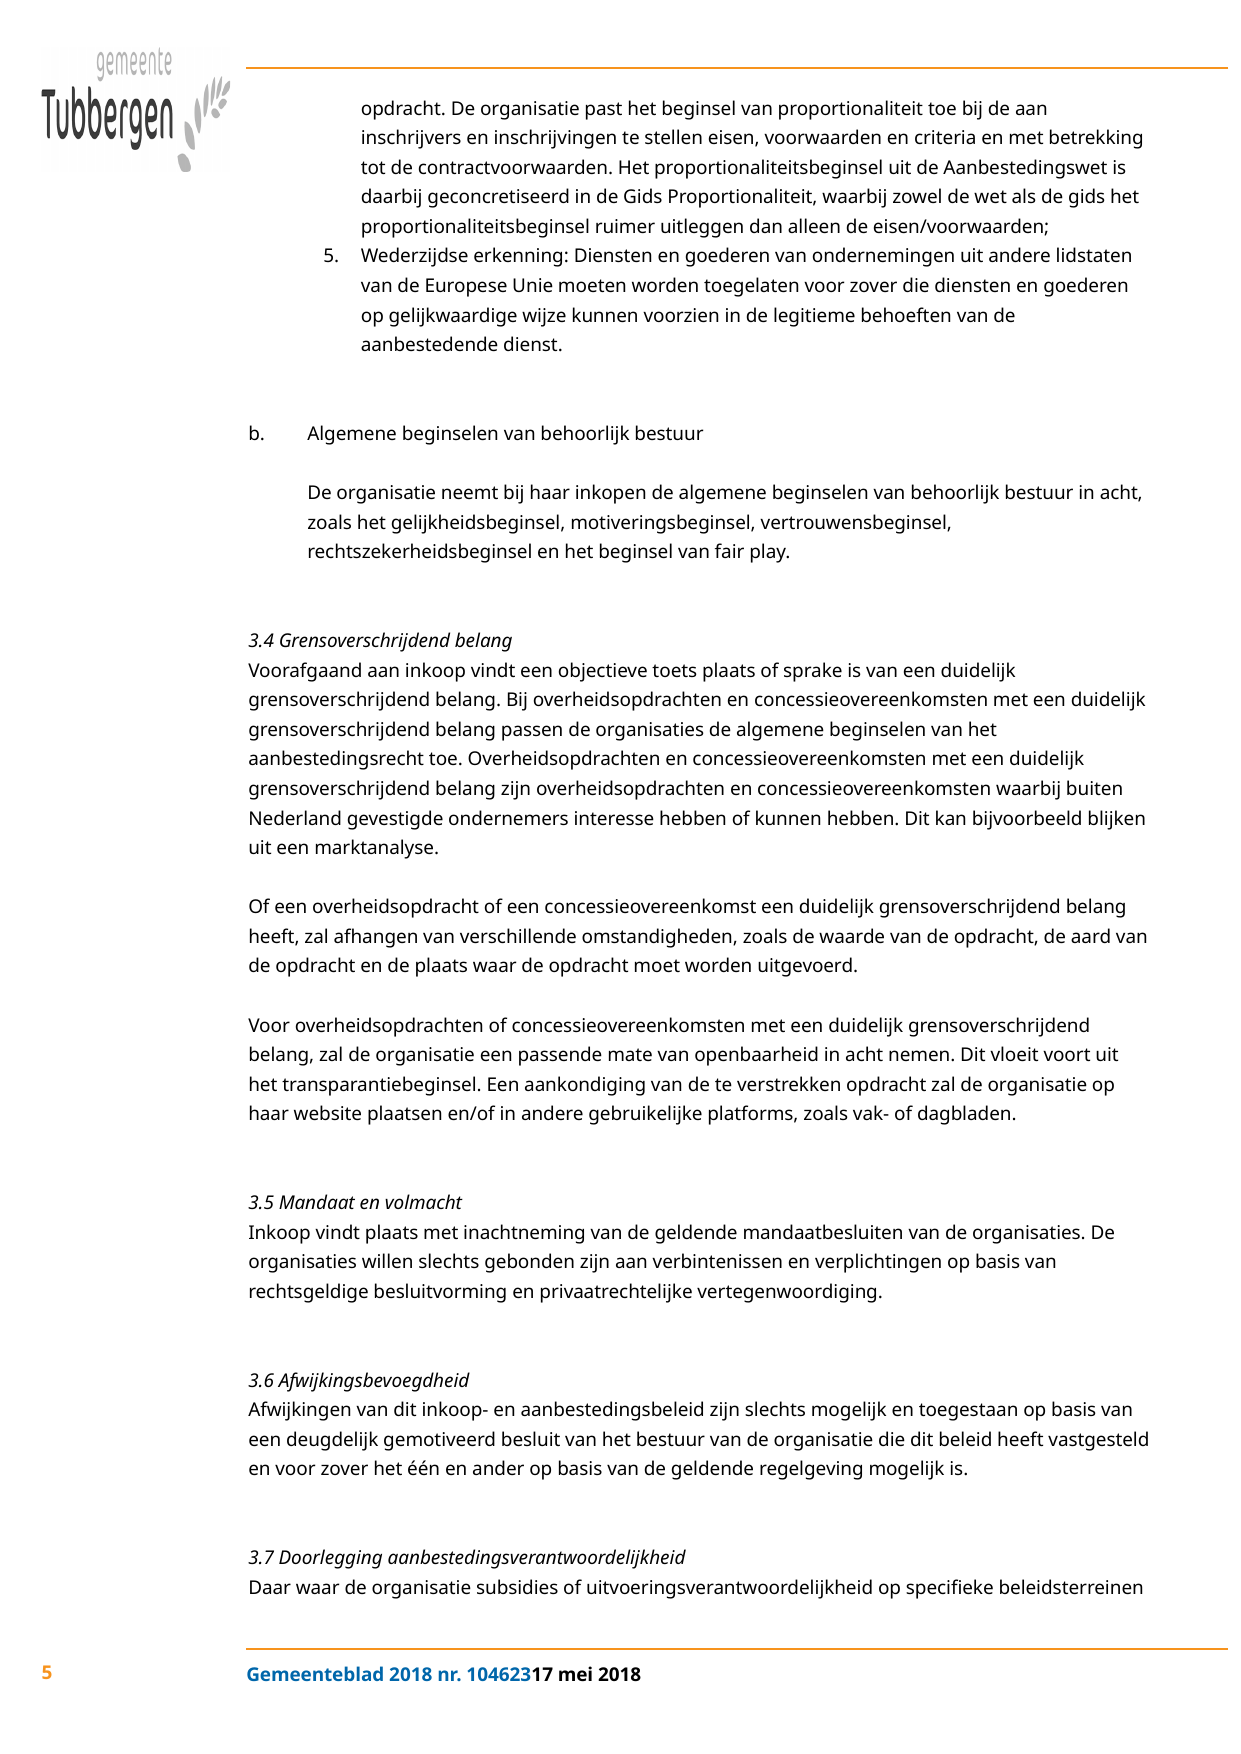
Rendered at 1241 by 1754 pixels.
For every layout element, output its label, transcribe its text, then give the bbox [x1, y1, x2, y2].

text Daar waar de organisatie subsidies of uitvoeringsverantwoordelijkheid op specifieke beleidsterreinen [248, 1574, 1152, 1600]
text Voorafgaand aan inkoop vindt een objectieve toets plaats of sprake is van een duidelijk grensoverschrijdend belang. Bij overheidsopdrachten en concessieovereenkomsten met een duidelijk grensoverschrijdend belang passen de organisaties de algemene beginselen van het aanbestedingsrecht toe. Overheidsopdrachten en concessieovereenkomsten met een duidelijk grensoverschrijdend belang zijn overheidsopdrachten en concessieovereenkomsten waarbij buiten Nederland gevestigde ondernemers interesse hebben of kunnen hebben. Dit kan bijvoorbeeld blijken uit een marktanalyse. [248, 657, 1152, 860]
text Voor overheidsopdrachten of concessieovereenkomsten met een duidelijk grensoverschrijdend belang, zal de organisatie een passende mate van openbaarheid in acht nemen. Dit vloeit voort uit het transparantiebeginsel. Een aankondiging van de te verstrekken opdracht zal de organisatie op haar website plaatsen en/of in andere gebruikelijke platforms, zoals vak- of dagbladen. [248, 1012, 1152, 1126]
text 3.6 Afwijkingsbevoegdheid [248, 1367, 1152, 1393]
picture [41, 47, 231, 172]
text Inkoop vindt plaats met inachtneming van de geldende mandaatbesluiten van de organisaties. De organisaties willen slechts gebonden zijn aan verbintenissen en verplichtingen op basis van rechtsgeldige besluitvorming en privaatrechtelijke vertegenwoordiging. [248, 1219, 1152, 1304]
text Of een overheidsopdracht of een concessieovereenkomst een duidelijk grensoverschrijdend belang heeft, zal afhangen van verschillende omstandigheden, zoals de waarde van de opdracht, de aard van de opdracht en de plaats waar de opdracht moet worden uitgevoerd. [248, 893, 1152, 978]
list opdracht. De organisatie past het beginsel van proportionaliteit toe bij de aan inschrijvers en inschrijvingen te stellen eisen, voorwaarden en criteria en met betrekking tot de contractvoorwaarden. Het proportionaliteitsbeginsel uit de Aanbestedingswet is daarbij geconcretiseerd in de Gids Proportionaliteit, waarbij zowel de wet als de gids het proportionaliteitsbeginsel ruimer uitleggen dan alleen de eisen/voorwaarden; [323, 95, 1152, 239]
text Afwijkingen van dit inkoop- en aanbestedingsbeleid zijn slechts mogelijk en toegestaan op basis van een deugdelijk gemotiveerd besluit van het bestuur van de organisatie die dit beleid heeft vastgesteld en voor zover het één en ander op basis van de geldende regelgeving mogelijk is. [248, 1396, 1152, 1481]
list Wederzijdse erkenning: Diensten en goederen van ondernemingen uit andere lidstaten van de Europese Unie moeten worden toegelaten voor zover die diensten en goederen op gelijkwaardige wijze kunnen voorzien in de legitieme behoeften van de aanbestedende dienst. [323, 243, 1152, 357]
text 3.5 Mandaat en volmacht [248, 1189, 1152, 1215]
text 3.7 Doorlegging aanbestedingsverantwoordelijkheid [248, 1544, 1152, 1570]
list Algemene beginselen van behoorlijk bestuur [248, 420, 1152, 446]
text 3.4 Grensoverschrijdend belang [248, 627, 1152, 653]
list De organisatie neemt bij haar inkopen de algemene beginselen van behoorlijk bestuur in acht, zoals het gelijkheidsbeginsel, motiveringsbeginsel, vertrouwensbeginsel, rechtszekerheidsbeginsel en het beginsel van fair play. [248, 479, 1152, 564]
